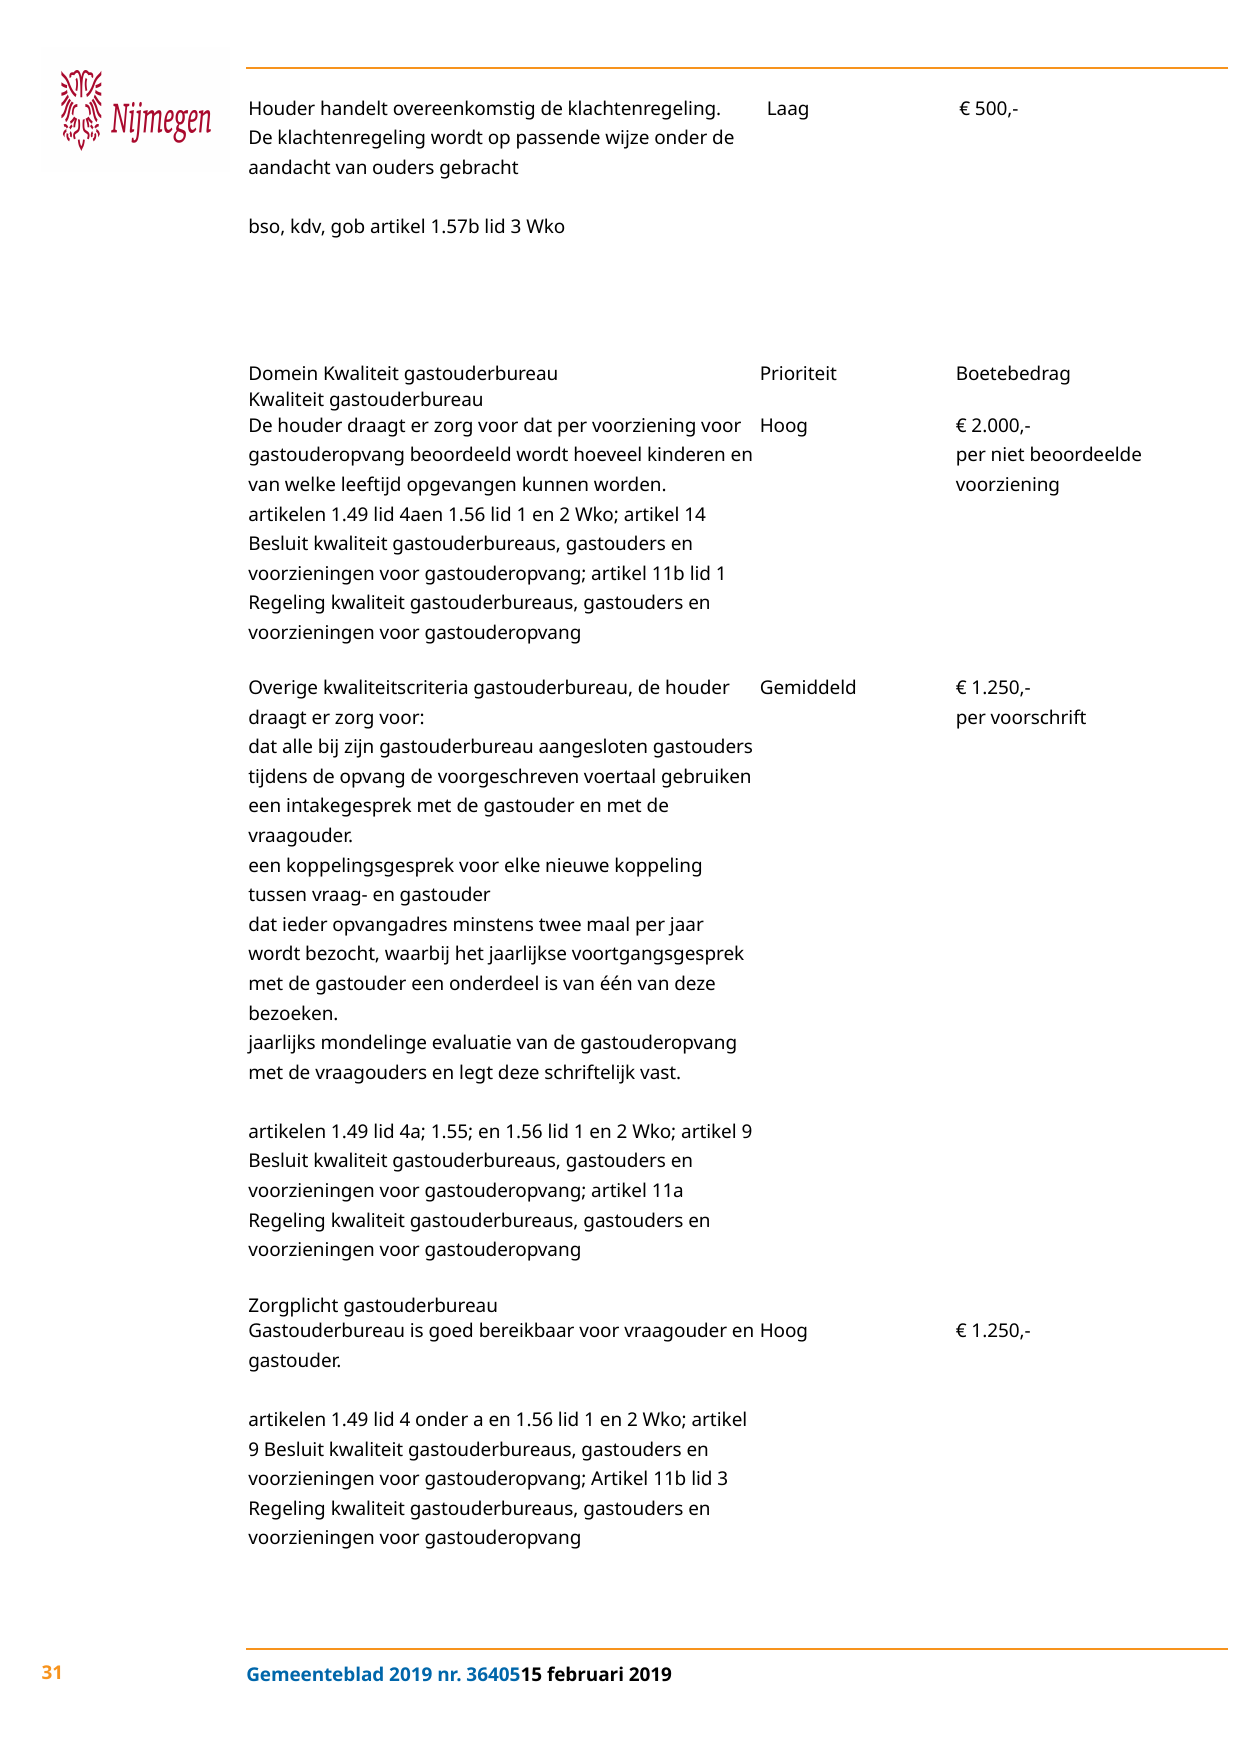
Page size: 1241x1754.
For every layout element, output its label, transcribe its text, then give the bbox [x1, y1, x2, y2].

table_cell Kwaliteit gastouderbureau [248, 386, 1152, 412]
table_cell € 2.000,- per niet beoordeelde voorziening [956, 412, 1152, 674]
table_cell € 1.250,- [956, 1318, 1152, 1580]
table_cell € 500,- [959, 95, 1152, 268]
table_cell Zorgplicht gastouderbureau [248, 1292, 1152, 1317]
table_cell Hoog [760, 1318, 956, 1580]
table_cell De houder draagt er zorg voor dat per voorziening voor gastouderopvang beoordeeld wordt hoeveel kinderen en van welke leeftijd opgevangen kunnen worden. artikelen 1.49 lid 4aen 1.56 lid 1 en 2 Wko; artikel 14 Besluit kwaliteit gastouderbureaus, gastouders en voorzieningen voor gastouderopvang; artikel 11b lid 1 Regeling kwaliteit gastouderbureaus, gastouders en voorzieningen voor gastouderopvang [248, 412, 759, 674]
table_header Boetebedrag [956, 361, 1152, 386]
table_header Domein Kwaliteit gastouderbureau [248, 361, 759, 386]
picture [41, 47, 231, 172]
table_cell Gastouderbureau is goed bereikbaar voor vraagouder en gastouder. artikelen 1.49 lid 4 onder a en 1.56 lid 1 en 2 Wko; artikel 9 Besluit kwaliteit gastouderbureaus, gastouders en voorzieningen voor gastouderopvang; Artikel 11b lid 3 Regeling kwaliteit gastouderbureaus, gastouders en voorzieningen voor gastouderopvang [248, 1318, 759, 1580]
table_cell € 1.250,- per voorschrift [956, 674, 1152, 1292]
table_cell Gemiddeld [760, 674, 956, 1292]
table_cell Overige kwaliteitscriteria gastouderbureau, de houder draagt er zorg voor: dat alle bij zijn gastouderbureau aangesloten gastouders tijdens de opvang de voorgeschreven voertaal gebruiken een intakegesprek met de gastouder en met de vraagouder. een koppelingsgesprek voor elke nieuwe koppeling tussen vraag- en gastouder dat ieder opvangadres minstens twee maal per jaar wordt bezocht, waarbij het jaarlijkse voortgangsgesprek met de gastouder een onderdeel is van één van deze bezoeken. jaarlijks mondelinge evaluatie van de gastouderopvang met de vraagouders en legt deze schriftelijk vast. artikelen 1.49 lid 4a; 1.55; en 1.56 lid 1 en 2 Wko; artikel 9 Besluit kwaliteit gastouderbureaus, gastouders en voorzieningen voor gastouderopvang; artikel 11a Regeling kwaliteit gastouderbureaus, gastouders en voorzieningen voor gastouderopvang [248, 674, 759, 1292]
table_cell Hoog [760, 412, 956, 674]
table_cell Laag [767, 95, 959, 268]
table_header Prioriteit [760, 361, 956, 386]
table_cell Houder handelt overeenkomstig de klachtenregeling. De klachtenregeling wordt op passende wijze onder de aandacht van ouders gebracht bso, kdv, gob artikel 1.57b lid 3 Wko [248, 95, 767, 268]
